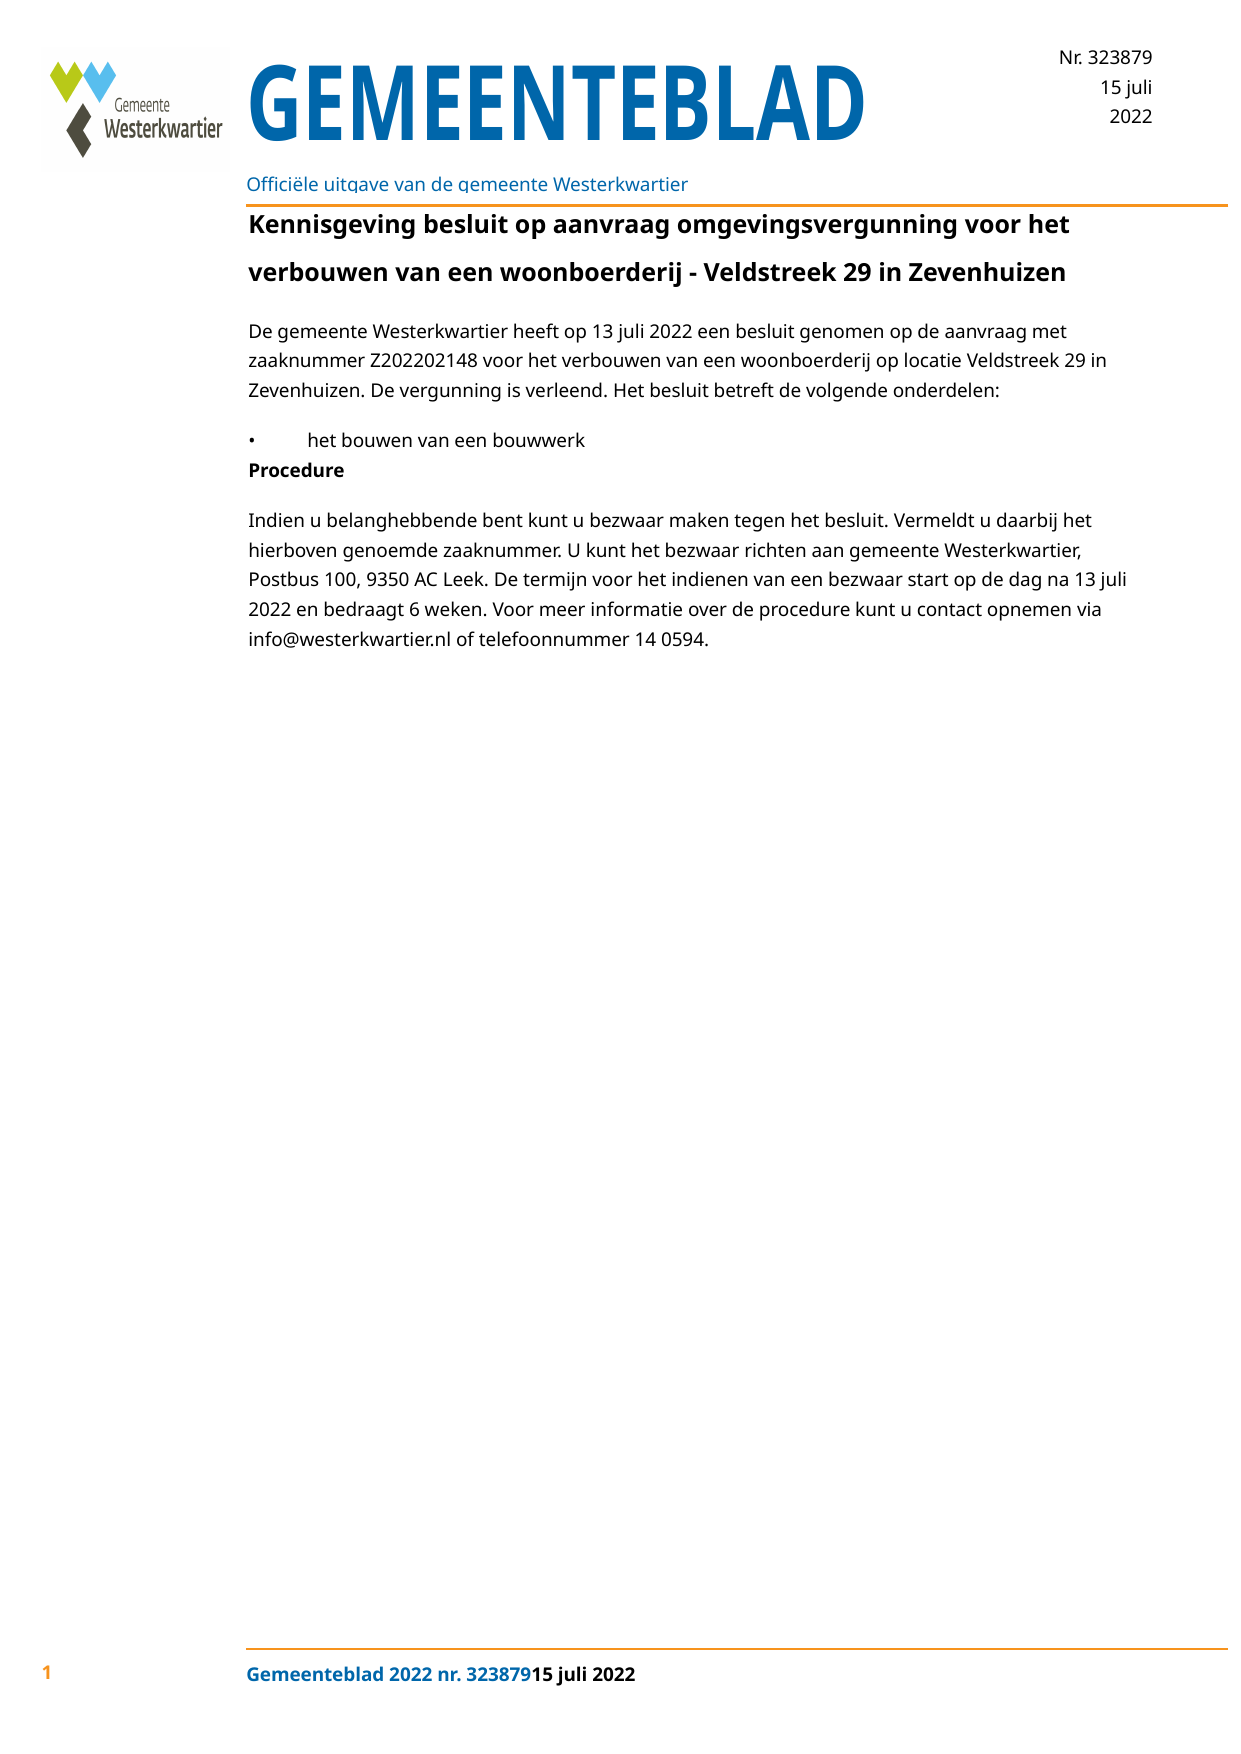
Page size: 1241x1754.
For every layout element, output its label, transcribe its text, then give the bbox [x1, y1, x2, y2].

picture [41, 47, 231, 172]
list het bouwen van een bouwwerk [248, 427, 1152, 453]
text Procedure [248, 457, 1152, 483]
text Kennisgeving besluit op aanvraag omgevingsvergunning voor het verbouwen van een woonboerderij - Veldstreek 29 in Zevenhuizen [248, 207, 1152, 288]
text Indien u belanghebbende bent kunt u bezwaar maken tegen het besluit. Vermeldt u daarbij het hierboven genoemde zaaknummer. U kunt het bezwaar richten aan gemeente Westerkwartier, Postbus 100, 9350 AC Leek. De termijn voor het indienen van een bezwaar start op de dag na 13 juli 2022 en bedraagt 6 weken. Voor meer informatie over de procedure kunt u contact opnemen via info@westerkwartier.nl of telefoonnummer 14 0594. [248, 507, 1152, 652]
text De gemeente Westerkwartier heeft op 13 juli 2022 een besluit genomen op de aanvraag met zaaknummer Z202202148 voor het verbouwen van een woonboerderij op locatie Veldstreek 29 in Zevenhuizen. De vergunning is verleend. Het besluit betreft de volgende onderdelen: [248, 318, 1152, 403]
